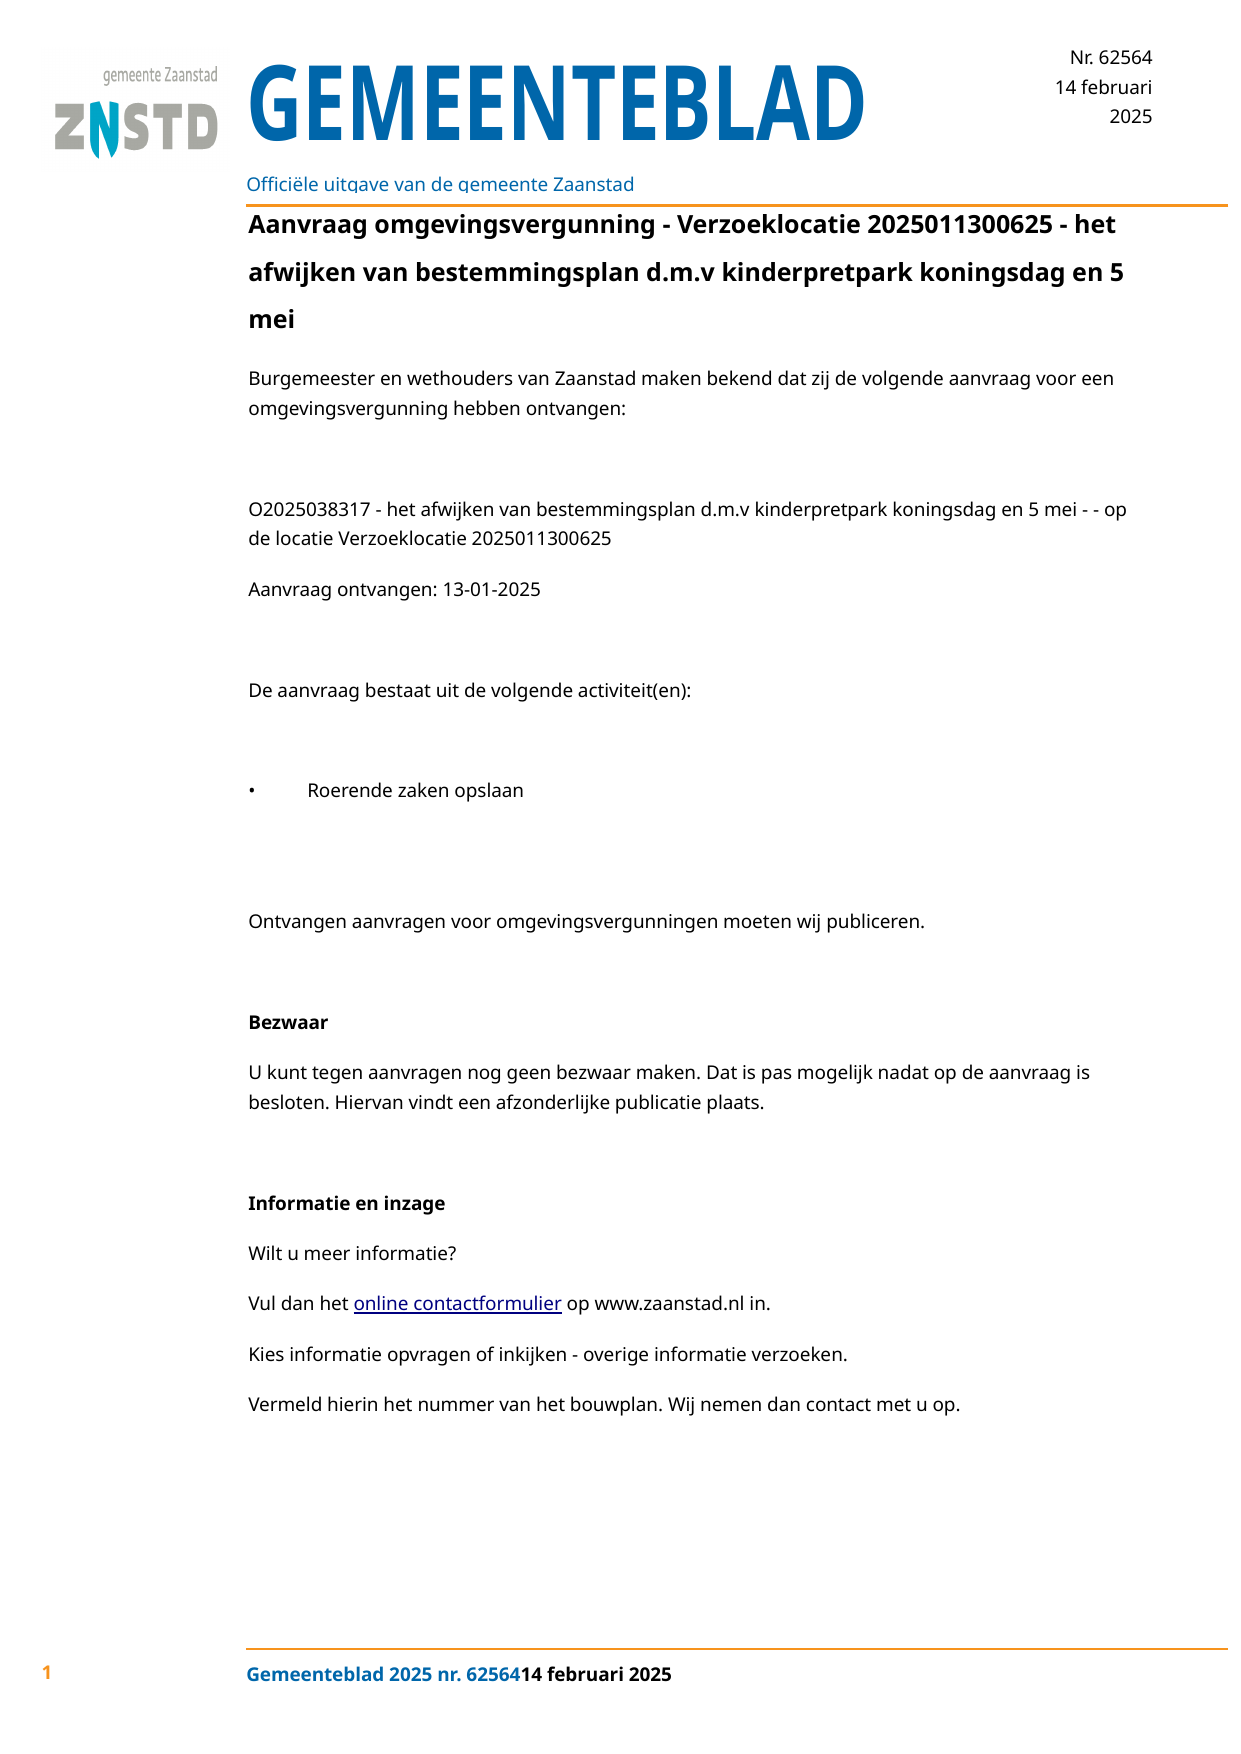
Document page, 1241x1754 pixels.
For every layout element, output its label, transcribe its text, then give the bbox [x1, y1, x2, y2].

text Ontvangen aanvragen voor omgevingsvergunningen moeten wij publiceren. [248, 908, 1152, 934]
list Roerende zaken opslaan [248, 778, 1152, 803]
text Wilt u meer informatie? [248, 1240, 1152, 1266]
text Aanvraag ontvangen: 13-01-2025 [248, 576, 1152, 602]
text Vul dan het online contactformulier op www.zaanstad.nl in. [248, 1291, 1152, 1316]
text Aanvraag omgevingsvergunning - Verzoeklocatie 2025011300625 - het afwijken van bestemmingsplan d.m.v kinderpretpark koningsdag en 5 mei [248, 207, 1152, 336]
text Vermeld hierin het nummer van het bouwplan. Wij nemen dan contact met u op. [248, 1391, 1152, 1417]
text Burgemeester en wethouders van Zaanstad maken bekend dat zij de volgende aanvraag voor een omgevingsvergunning hebben ontvangen: [248, 366, 1152, 421]
text Informatie en inzage [248, 1190, 1152, 1215]
text De aanvraag bestaat uit de volgende activiteit(en): [248, 677, 1152, 702]
picture [41, 47, 231, 172]
text Kies informatie opvragen of inkijken - overige informatie verzoeken. [248, 1341, 1152, 1367]
text U kunt tegen aanvragen nog geen bezwaar maken. Dat is pas mogelijk nadat op de aanvraag is besloten. Hiervan vindt een afzonderlijke publicatie plaats. [248, 1059, 1152, 1114]
text O2025038317 - het afwijken van bestemmingsplan d.m.v kinderpretpark koningsdag en 5 mei - - op de locatie Verzoeklocatie 2025011300625 [248, 496, 1152, 551]
text Bezwaar [248, 1009, 1152, 1034]
